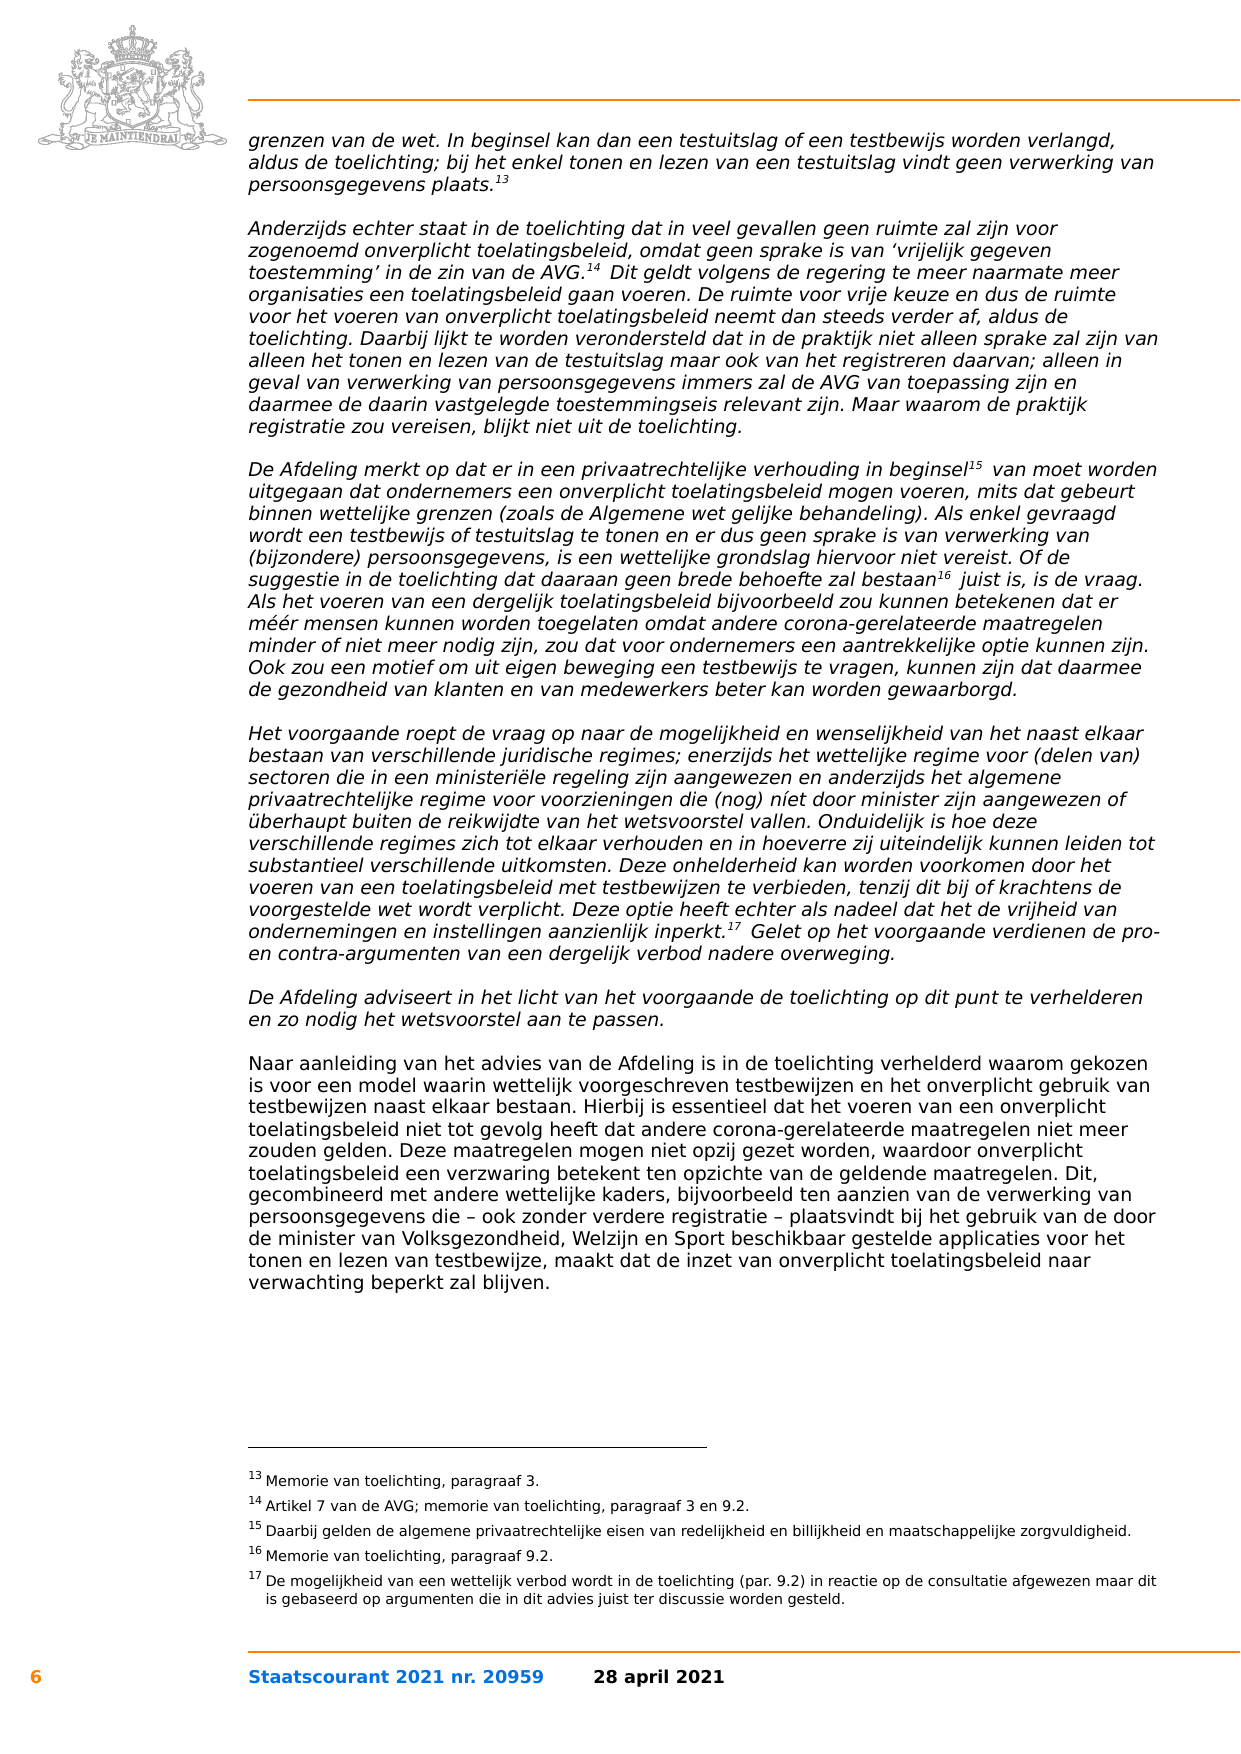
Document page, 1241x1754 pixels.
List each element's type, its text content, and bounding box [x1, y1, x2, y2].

text Daarbij gelden de algemene privaatrechtelijke eisen van redelijkheid en billijkheid en maatschappelijke zorgvuldigheid. [248, 1519, 1163, 1541]
picture [38, 25, 227, 150]
text grenzen van de wet. In beginsel kan dan een testuitslag of een testbewijs worden verlangd, aldus de toelichting; bij het enkel tonen en lezen van een testuitslag vindt geen verwerking van persoonsgegevens plaats. [248, 130, 1163, 196]
text Memorie van toelichting, paragraaf 9.2. [248, 1544, 1163, 1566]
text De Afdeling merkt op dat er in een privaatrechtelijke verhouding in beginsel van moet worden uitgegaan dat ondernemers een onverplicht toelatingsbeleid mogen voeren, mits dat gebeurt binnen wettelijke grenzen (zoals de Algemene wet gelijke behandeling). Als enkel gevraagd wordt een testbewijs of testuitslag te tonen en er dus geen sprake is van verwerking van (bijzondere) persoonsgegevens, is een wettelijke grondslag hiervoor niet vereist. Of de suggestie in de toelichting dat daaraan geen brede behoefte zal bestaan juist is, is de vraag. Als het voeren van een dergelijk toelatingsbeleid bijvoorbeeld zou kunnen betekenen dat er méér mensen kunnen worden toegelaten omdat andere corona-gerelateerde maatregelen minder of niet meer nodig zijn, zou dat voor ondernemers een aantrekkelijke optie kunnen zijn. Ook zou een motief om uit eigen beweging een testbewijs te vragen, kunnen zijn dat daarmee de gezondheid van klanten en van medewerkers beter kan worden gewaarborgd. [248, 459, 1163, 701]
text Naar aanleiding van het advies van de Afdeling is in de toelichting verhelderd waarom gekozen is voor een model waarin wettelijk voorgeschreven testbewijzen en het onverplicht gebruik van testbewijzen naast elkaar bestaan. Hierbij is essentieel dat het voeren van een onverplicht toelatingsbeleid niet tot gevolg heeft dat andere corona-gerelateerde maatregelen niet meer zouden gelden. Deze maatregelen mogen niet opzij gezet worden, waardoor onverplicht toelatingsbeleid een verzwaring betekent ten opzichte van de geldende maatregelen. Dit, gecombineerd met andere wettelijke kaders, bijvoorbeeld ten aanzien van de verwerking van persoonsgegevens die – ook zonder verdere registratie – plaatsvindt bij het gebruik van de door de minister van Volksgezondheid, Welzijn en Sport beschikbaar gestelde applicaties voor het tonen en lezen van testbewijze, maakt dat de inzet van onverplicht toelatingsbeleid naar verwachting beperkt zal blijven. [248, 1052, 1163, 1294]
text De Afdeling adviseert in het licht van het voorgaande de toelichting op dit punt te verhelderen en zo nodig het wetsvoorstel aan te passen. [248, 987, 1163, 1031]
text Artikel 7 van de AVG; memorie van toelichting, paragraaf 3 en 9.2. [248, 1494, 1163, 1516]
text Anderzijds echter staat in de toelichting dat in veel gevallen geen ruimte zal zijn voor zogenoemd onverplicht toelatingsbeleid, omdat geen sprake is van ‘vrijelijk gegeven toestemming’ in de zin van de AVG. Dit geldt volgens de regering te meer naarmate meer organisaties een toelatingsbeleid gaan voeren. De ruimte voor vrije keuze en dus de ruimte voor het voeren van onverplicht toelatingsbeleid neemt dan steeds verder af, aldus de toelichting. Daarbij lijkt te worden verondersteld dat in de praktijk niet alleen sprake zal zijn van alleen het tonen en lezen van de testuitslag maar ook van het registreren daarvan; alleen in geval van verwerking van persoonsgegevens immers zal de AVG van toepassing zijn en daarmee de daarin vastgelegde toestemmingseis relevant zijn. Maar waarom de praktijk registratie zou vereisen, blijkt niet uit de toelichting. [248, 218, 1163, 437]
text Memorie van toelichting, paragraaf 3. [248, 1469, 1163, 1491]
text Het voorgaande roept de vraag op naar de mogelijkheid en wenselijkheid van het naast elkaar bestaan van verschillende juridische regimes; enerzijds het wettelijke regime voor (delen van) sectoren die in een ministeriële regeling zijn aangewezen en anderzijds het algemene privaatrechtelijke regime voor voorzieningen die (nog) níet door minister zijn aangewezen of überhaupt buiten de reikwijdte van het wetsvoorstel vallen. Onduidelijk is hoe deze verschillende regimes zich tot elkaar verhouden en in hoeverre zij uiteindelijk kunnen leiden tot substantieel verschillende uitkomsten. Deze onhelderheid kan worden voorkomen door het voeren van een toelatingsbeleid met testbewijzen te verbieden, tenzij dit bij of krachtens de voorgestelde wet wordt verplicht. Deze optie heeft echter als nadeel dat het de vrijheid van ondernemingen en instellingen aanzienlijk inperkt. Gelet op het voorgaande verdienen de pro- en contra-argumenten van een dergelijk verbod nadere overweging. [248, 723, 1163, 965]
text De mogelijkheid van een wettelijk verbod wordt in de toelichting (par. 9.2) in reactie op de consultatie afgewezen maar dit is gebaseerd op argumenten die in dit advies juist ter discussie worden gesteld. [248, 1569, 1163, 1608]
